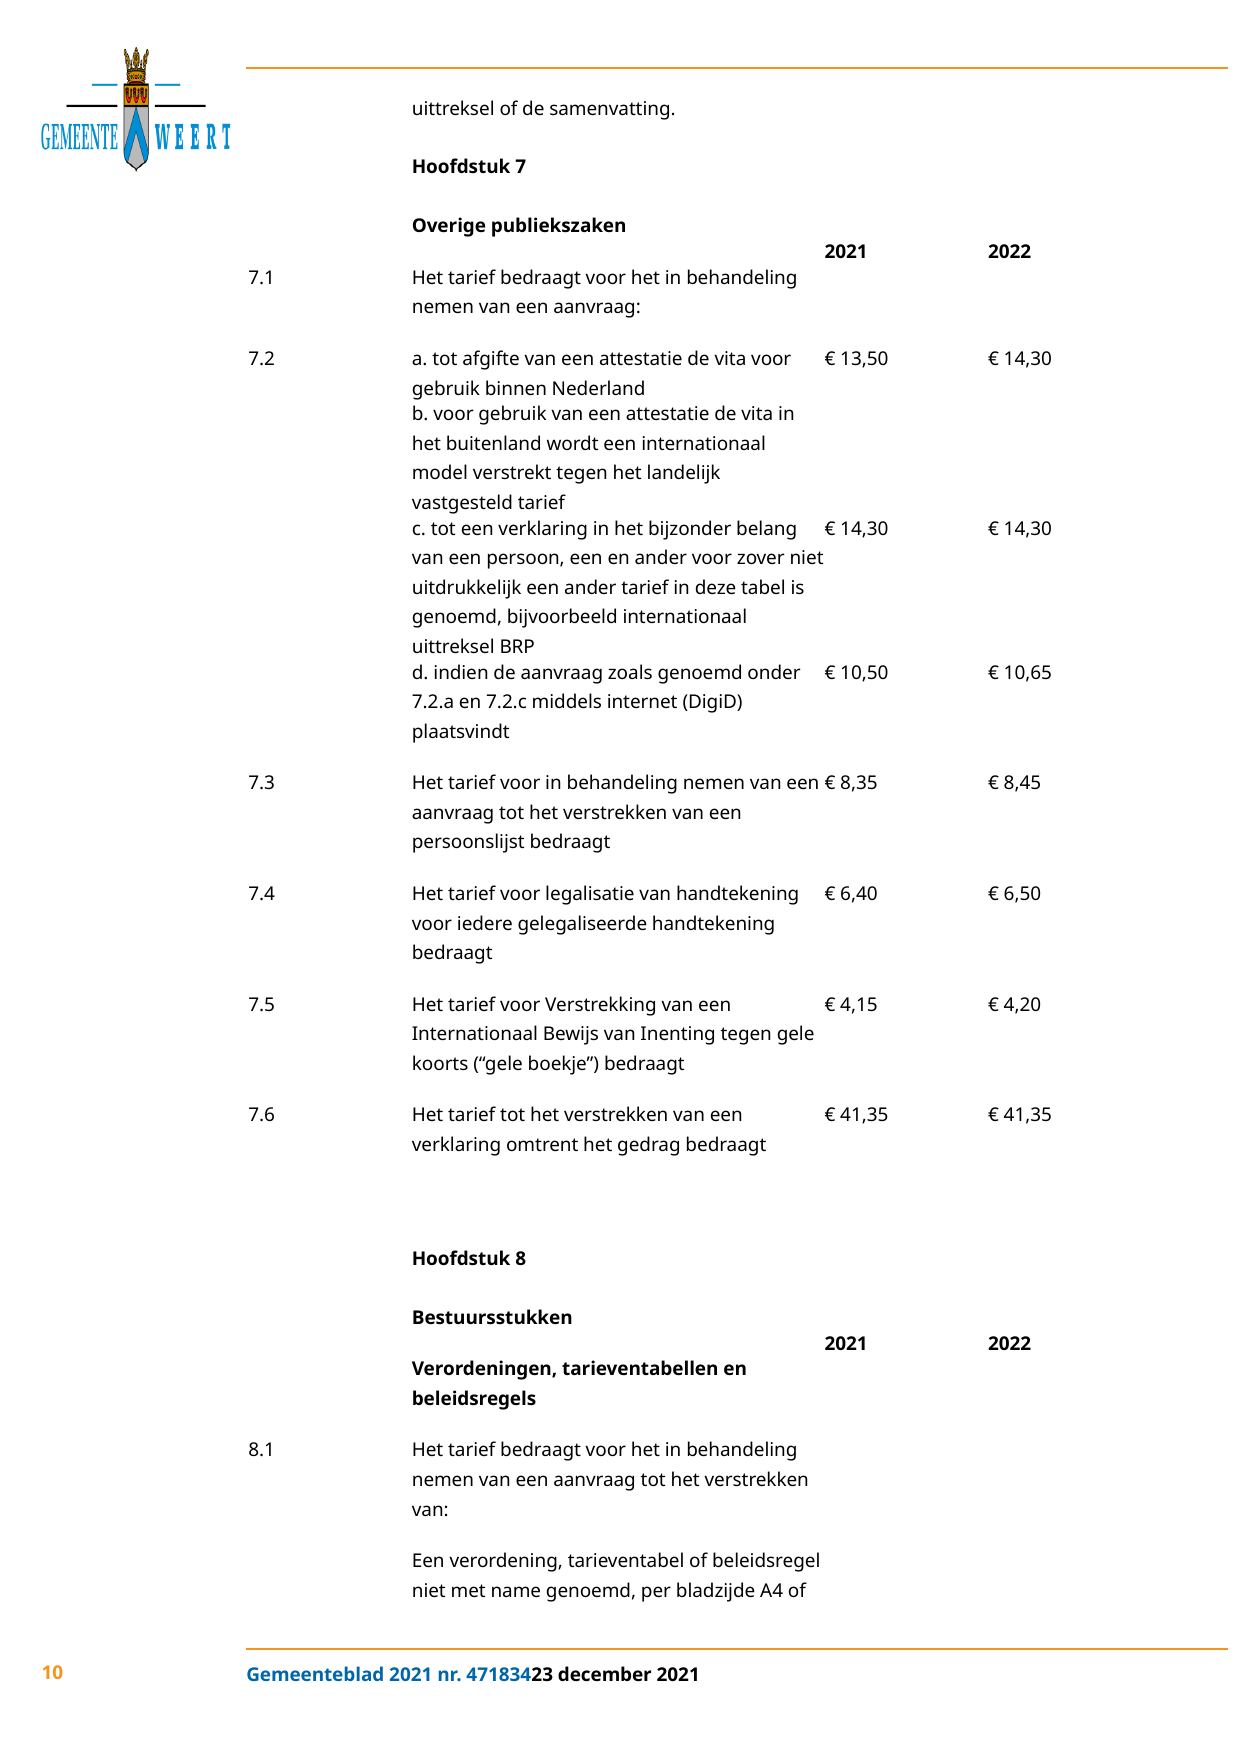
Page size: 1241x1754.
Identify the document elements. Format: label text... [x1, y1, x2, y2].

table_header [824, 1245, 988, 1330]
table_cell € 8,45 [988, 770, 1152, 854]
table_cell 7.1 [248, 264, 412, 319]
table_header [988, 1245, 1152, 1330]
table_cell b. voor gebruik van een attestatie de vita in het buitenland wordt een internationaal model verstrekt tegen het landelijk vastgesteld tarief [412, 400, 824, 515]
table_cell [988, 744, 1152, 769]
table_cell € 13,50 [824, 345, 988, 400]
table_cell Het tarief bedraagt voor het in behandeling nemen van een aanvraag: [412, 264, 824, 319]
table_cell Verordeningen, tarieventabellen en beleidsregels [412, 1356, 824, 1411]
table_cell € 6,40 [824, 880, 988, 965]
table_header [988, 154, 1152, 238]
table_cell [248, 744, 412, 769]
table_cell [988, 1157, 1152, 1182]
table_cell € 14,30 [988, 345, 1152, 400]
table_cell [248, 1076, 412, 1101]
table_cell [988, 264, 1152, 319]
table_cell [988, 1547, 1152, 1603]
table_cell [412, 744, 824, 769]
table_cell € 41,35 [824, 1101, 988, 1157]
table_cell [988, 1356, 1152, 1411]
table_cell 7.3 [248, 770, 412, 854]
table_header Hoofdstuk 7 Overige publiekszaken [412, 154, 824, 238]
table_cell 7.5 [248, 991, 412, 1076]
table_cell [248, 1547, 412, 1603]
table_cell [824, 319, 988, 345]
table_cell [988, 1522, 1152, 1547]
table_cell [988, 1076, 1152, 1101]
table_cell Een verordening, tarieventabel of beleidsregel niet met name genoemd, per bladzijde A4 of [412, 1547, 824, 1603]
table_cell [412, 319, 824, 345]
table_cell [988, 95, 1152, 121]
table_cell Het tarief voor in behandeling nemen van een aanvraag tot het verstrekken van een persoonslijst bedraagt [412, 770, 824, 854]
table_cell [988, 319, 1152, 345]
table_cell € 10,50 [824, 659, 988, 744]
table_cell [412, 855, 824, 880]
table_header [248, 1245, 412, 1330]
table_cell 8.1 [248, 1437, 412, 1522]
table_cell a. tot afgifte van een attestatie de vita voor gebruik binnen Nederland [412, 345, 824, 400]
table_cell [248, 95, 412, 121]
table_cell [824, 1547, 988, 1603]
table_cell € 10,65 [988, 659, 1152, 744]
table_cell [248, 1330, 412, 1356]
table_cell 2021 [824, 1330, 988, 1356]
table_cell [412, 1330, 824, 1356]
table_cell [988, 1437, 1152, 1522]
table_cell 7.2 [248, 345, 412, 400]
table_cell € 8,35 [824, 770, 988, 854]
table_cell € 14,30 [824, 515, 988, 659]
table_cell Het tarief voor Verstrekking van een Internationaal Bewijs van Inenting tegen gele koorts (“gele boekje”) bedraagt [412, 991, 824, 1076]
table_cell [412, 238, 824, 264]
table_header Hoofdstuk 8 Bestuursstukken [412, 1245, 824, 1330]
table_cell € 41,35 [988, 1101, 1152, 1157]
table_cell [248, 659, 412, 744]
table_cell Het tarief tot het verstrekken van een verklaring omtrent het gedrag bedraagt [412, 1101, 824, 1157]
table_cell [248, 1356, 412, 1411]
table_cell [412, 1076, 824, 1101]
table_cell [824, 95, 988, 121]
table_cell [824, 264, 988, 319]
table_cell [824, 400, 988, 515]
table_cell [824, 744, 988, 769]
table_cell [988, 965, 1152, 991]
table_cell 2022 [988, 1330, 1152, 1356]
table_cell [248, 1157, 412, 1182]
table_cell [248, 238, 412, 264]
table_cell 2021 [824, 238, 988, 264]
table_cell [824, 855, 988, 880]
table_cell [248, 965, 412, 991]
table_cell [988, 400, 1152, 515]
table_cell [824, 1356, 988, 1411]
table_cell [248, 515, 412, 659]
table_cell 7.4 [248, 880, 412, 965]
table_cell [824, 1411, 988, 1437]
table_cell [248, 400, 412, 515]
table_cell [988, 855, 1152, 880]
table_cell [988, 1411, 1152, 1437]
picture [41, 47, 231, 172]
table_cell [412, 1522, 824, 1547]
table_cell [248, 319, 412, 345]
table_cell [824, 1157, 988, 1182]
table_cell d. indien de aanvraag zoals genoemd onder 7.2.a en 7.2.c middels internet (DigiD) plaatsvindt [412, 659, 824, 744]
table_cell [248, 1522, 412, 1547]
table_cell € 4,15 [824, 991, 988, 1076]
table_cell c. tot een verklaring in het bijzonder belang van een persoon, een en ander voor zover niet uitdrukkelijk een ander tarief in deze tabel is genoemd, bijvoorbeeld internationaal uittreksel BRP [412, 515, 824, 659]
table_cell [824, 965, 988, 991]
table_cell € 14,30 [988, 515, 1152, 659]
table_cell [412, 965, 824, 991]
table_cell [248, 1411, 412, 1437]
table_cell [824, 1076, 988, 1101]
table_cell 7.6 [248, 1101, 412, 1157]
table_cell € 6,50 [988, 880, 1152, 965]
table_header [248, 154, 412, 238]
table_cell [824, 1437, 988, 1522]
table_cell [412, 1157, 824, 1182]
table_cell Het tarief voor legalisatie van handtekening voor iedere gelegaliseerde handtekening bedraagt [412, 880, 824, 965]
table_cell uittreksel of de samenvatting. [412, 95, 824, 121]
table_cell € 4,20 [988, 991, 1152, 1076]
table_cell Het tarief bedraagt voor het in behandeling nemen van een aanvraag tot het verstrekken van: [412, 1437, 824, 1522]
table_cell [248, 855, 412, 880]
table_cell [824, 1522, 988, 1547]
table_cell [412, 1411, 824, 1437]
table_cell 2022 [988, 238, 1152, 264]
table_header [824, 154, 988, 238]
